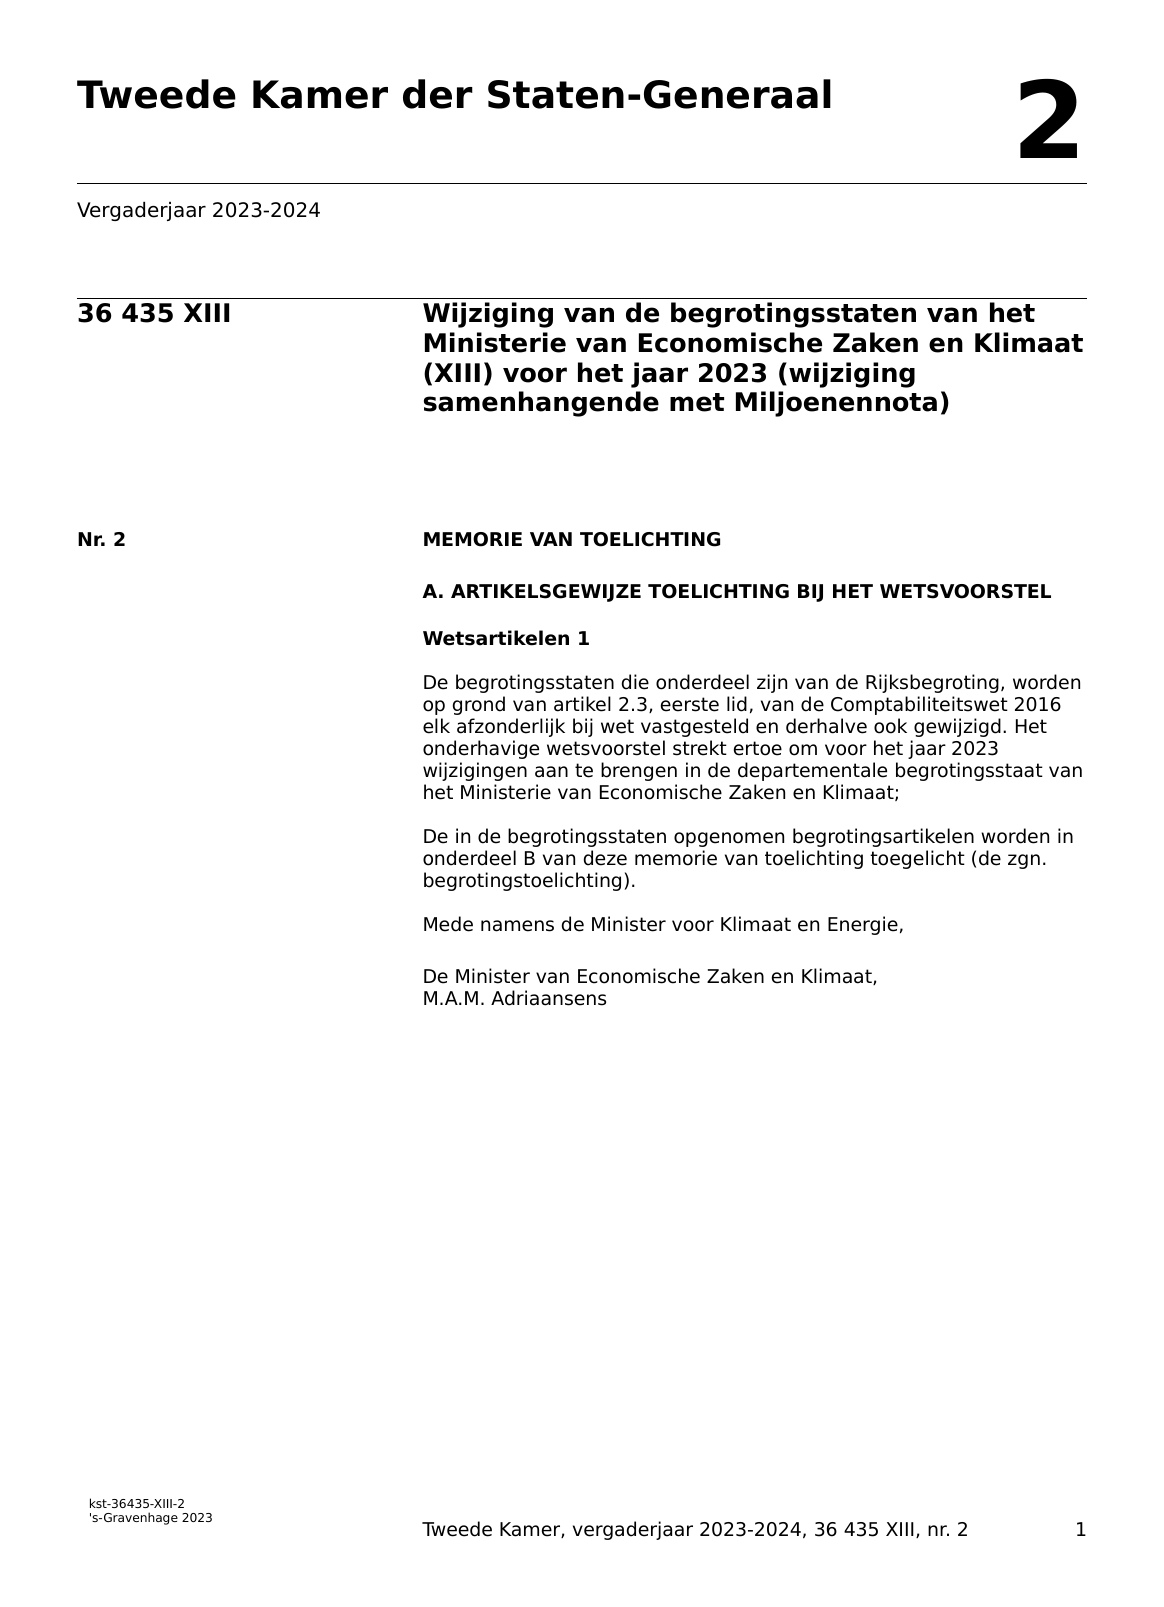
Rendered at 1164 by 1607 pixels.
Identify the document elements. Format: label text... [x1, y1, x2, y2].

text kst-36435-XIII-2 [88, 1497, 323, 1511]
text De Minister van Economische Zaken en Klimaat, M.A.M. Adriaansens [422, 966, 1087, 1010]
subtitle Nr. 2 MEMORIE VAN TOELICHTING [77, 529, 1087, 551]
text De in de begrotingsstaten opgenomen begrotingsartikelen worden in onderdeel B van deze memorie van toelichting toegelicht (de zgn. begrotingstoelichting). [422, 826, 1087, 892]
table_header 2 [886, 59, 1087, 183]
table_header Tweede Kamer der Staten-Generaal [77, 59, 886, 183]
table_cell Vergaderjaar 2023-2024 [77, 184, 1087, 298]
text Mede namens de Minister voor Klimaat en Energie, [422, 914, 1087, 936]
subtitle A. ARTIKELSGEWIJZE TOELICHTING BIJ HET WETSVOORSTEL [422, 581, 1087, 603]
subtitle 36 435 XIII Wijziging van de begrotingsstaten van het Ministerie van Economische Zaken en Klimaat (XIII) voor het jaar 2023 (wijziging samenhangende met Miljoenennota) [77, 299, 1087, 418]
text De begrotingsstaten die onderdeel zijn van de Rijksbegroting, worden op grond van artikel 2.3, eerste lid, van de Comptabiliteitswet 2016 elk afzonderlijk bij wet vastgesteld en derhalve ook gewijzigd. Het onderhavige wetsvoorstel strekt ertoe om voor het jaar 2023 wijzigingen aan te brengen in de departementale begrotingsstaat van het Ministerie van Economische Zaken en Klimaat; [422, 672, 1087, 804]
text 's-Gravenhage 2023 [88, 1511, 323, 1525]
subtitle Wetsartikelen 1 [422, 628, 1087, 650]
